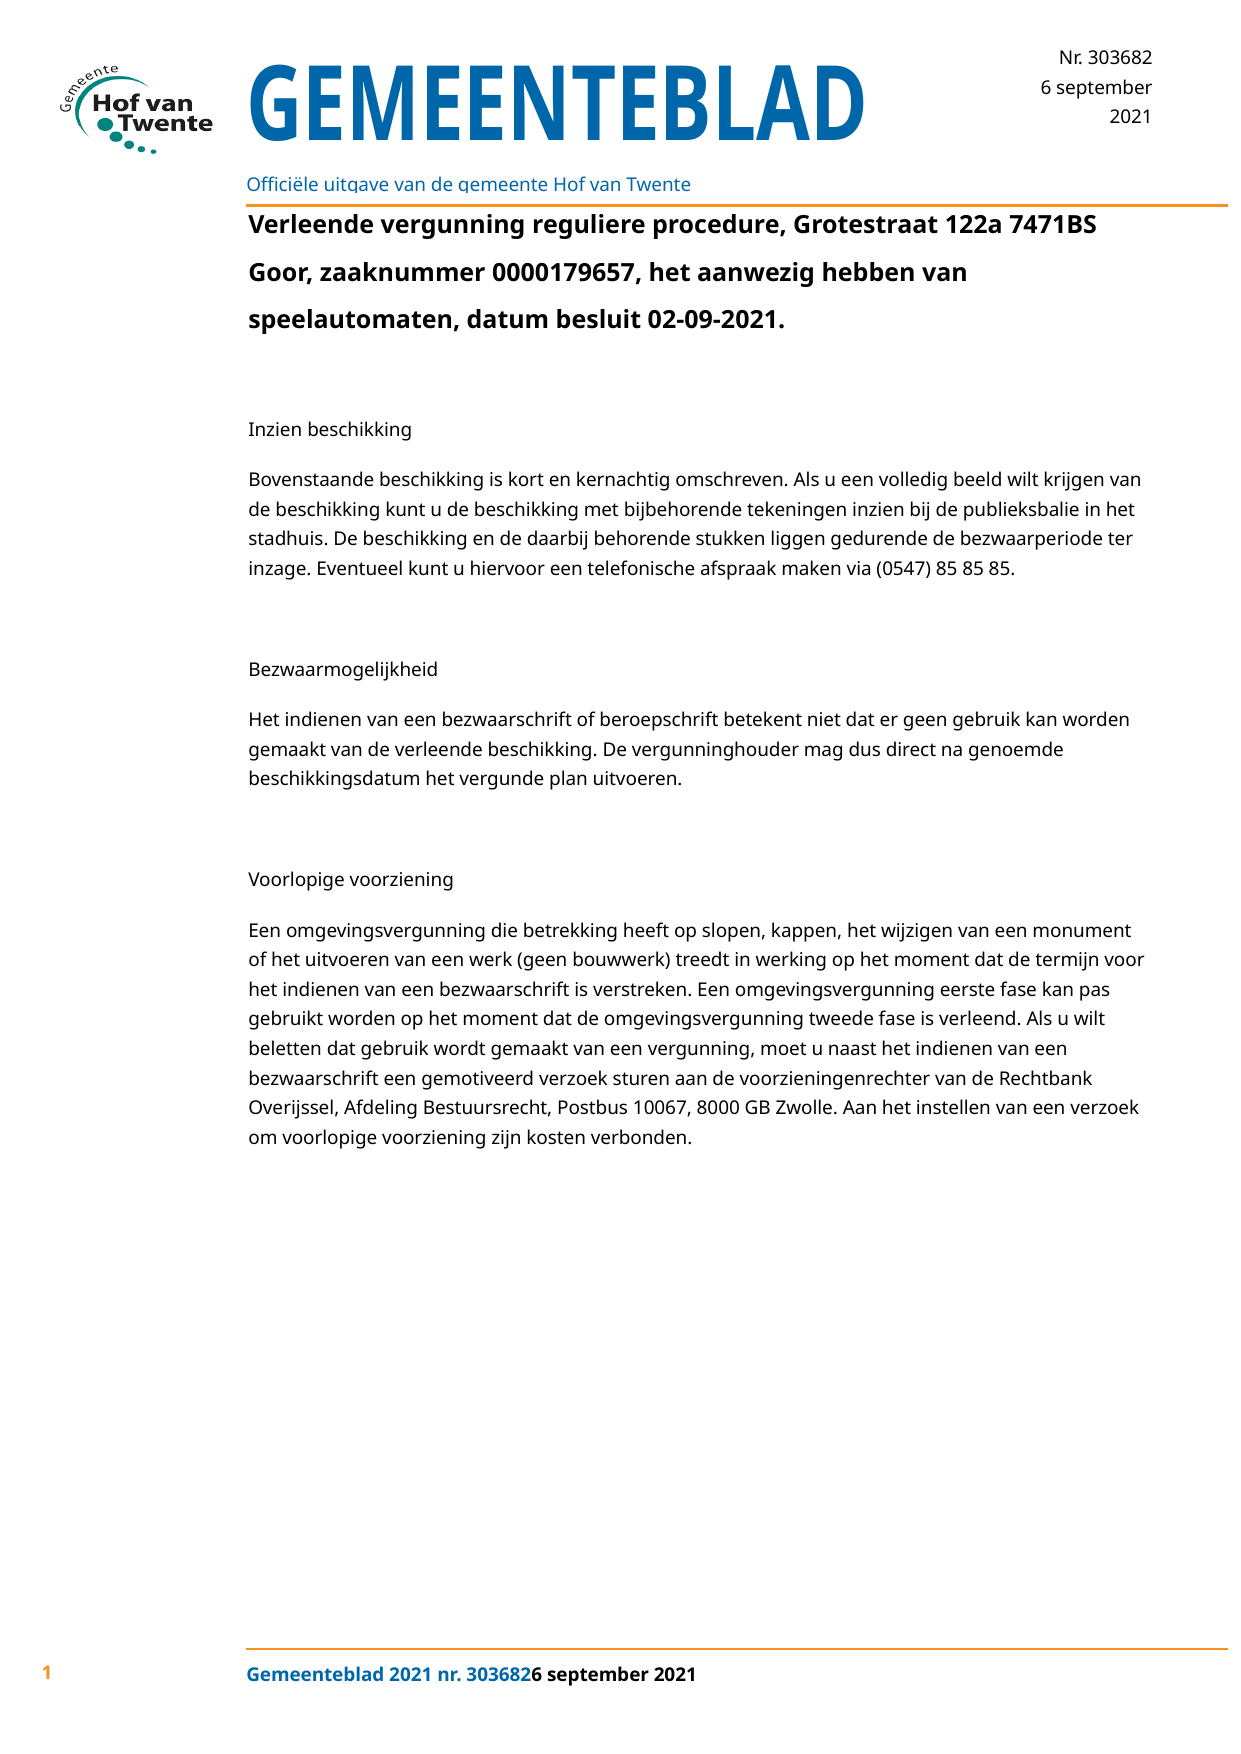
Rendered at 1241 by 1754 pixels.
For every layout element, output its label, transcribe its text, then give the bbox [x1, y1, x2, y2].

text Bovenstaande beschikking is kort en kernachtig omschreven. Als u een volledig beeld wilt krijgen van de beschikking kunt u de beschikking met bijbehorende tekeningen inzien bij de publieksbalie in het stadhuis. De beschikking en de daarbij behorende stukken liggen gedurende de bezwaarperiode ter inzage. Eventueel kunt u hiervoor een telefonische afspraak maken via (0547) 85 85 85. [248, 466, 1152, 581]
text Het indienen van een bezwaarschrift of beroepschrift betekent niet dat er geen gebruik kan worden gemaakt van de verleende beschikking. De vergunninghouder mag dus direct na genoemde beschikkingsdatum het vergunde plan uitvoeren. [248, 706, 1152, 791]
text Verleende vergunning reguliere procedure, Grotestraat 122a 7471BS Goor, zaaknummer 0000179657, het aanwezig hebben van speelautomaten, datum besluit 02-09-2021. [248, 207, 1152, 336]
picture [41, 47, 231, 172]
text Een omgevingsvergunning die betrekking heeft op slopen, kappen, het wijzigen van een monument of het uitvoeren van een werk (geen bouwwerk) treedt in werking op het moment dat de termijn voor het indienen van een bezwaarschrift is verstreken. Een omgevingsvergunning eerste fase kan pas gebruikt worden op het moment dat de omgevingsvergunning tweede fase is verleend. Als u wilt beletten dat gebruik wordt gemaakt van een vergunning, moet u naast het indienen van een bezwaarschrift een gemotiveerd verzoek sturen aan de voorzieningenrechter van de Rechtbank Overijssel, Afdeling Bestuursrecht, Postbus 10067, 8000 GB Zwolle. Aan het instellen van een verzoek om voorlopige voorziening zijn kosten verbonden. [248, 917, 1152, 1149]
text Bezwaarmogelijkheid [248, 656, 1152, 682]
text Voorlopige voorziening [248, 866, 1152, 892]
text Inzien beschikking [248, 416, 1152, 442]
